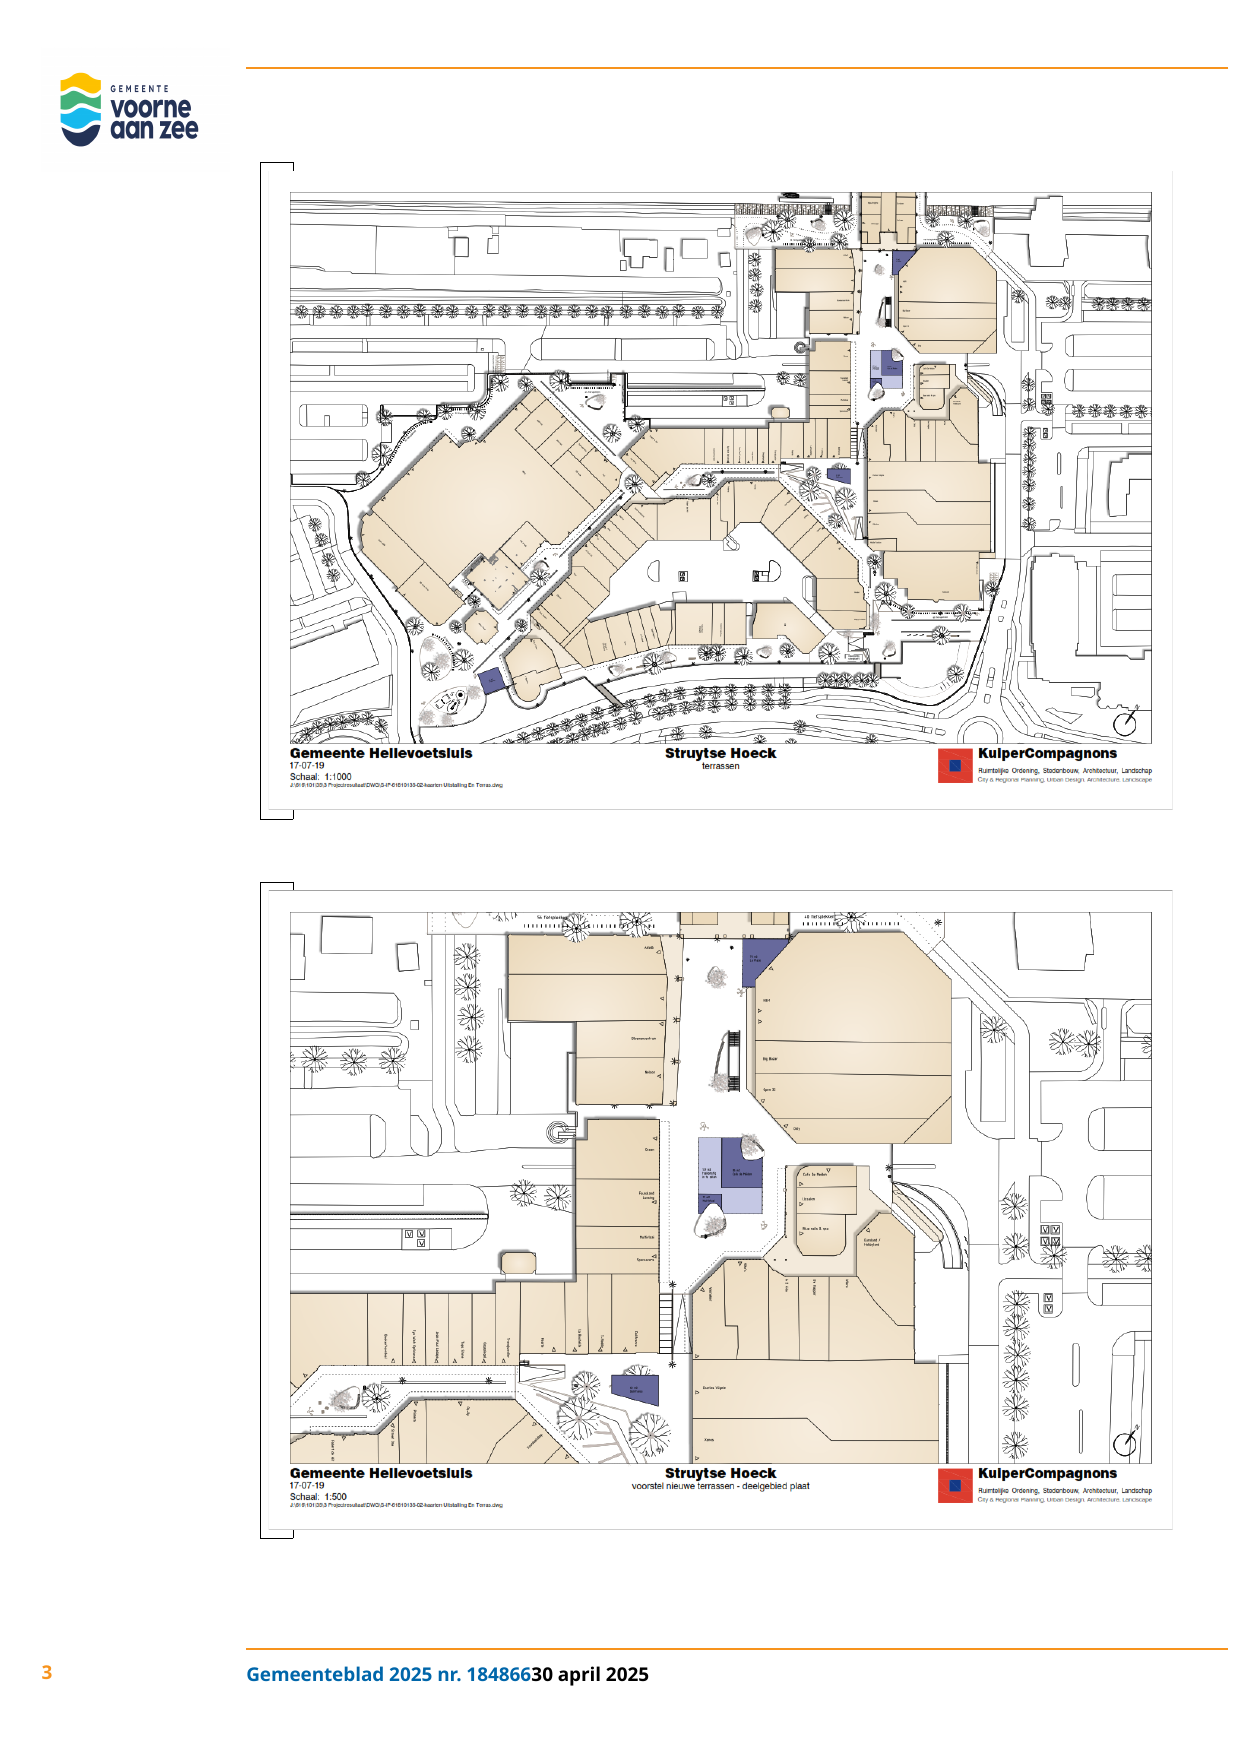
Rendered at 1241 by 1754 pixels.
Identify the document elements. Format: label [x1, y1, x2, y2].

picture [268, 890, 1173, 1530]
picture [268, 171, 1173, 810]
picture [41, 47, 231, 172]
